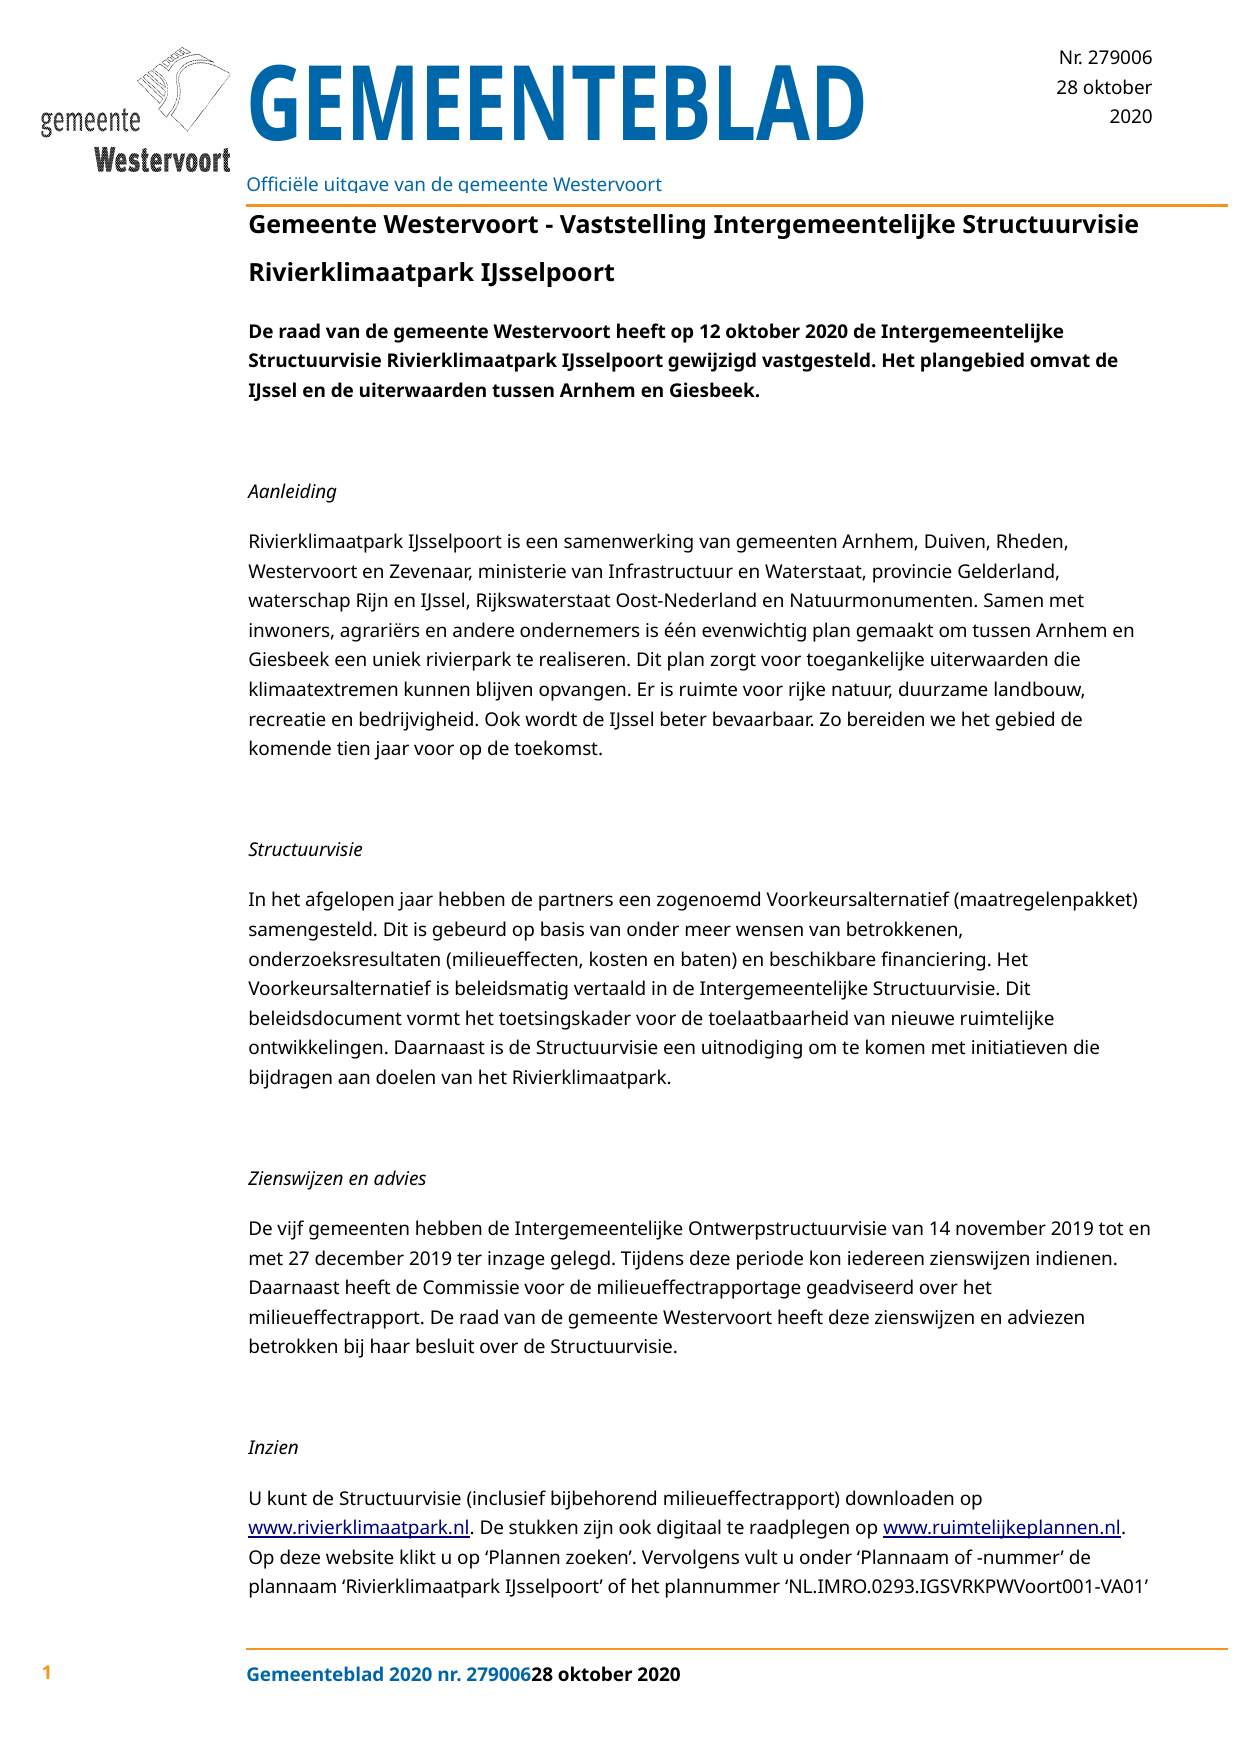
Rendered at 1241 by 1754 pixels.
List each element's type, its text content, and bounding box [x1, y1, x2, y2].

text U kunt de Structuurvisie (inclusief bijbehorend milieueffectrapport) downloaden op www.rivierklimaatpark.nl. De stukken zijn ook digitaal te raadplegen op www.ruimtelijkeplannen.nl. Op deze website klikt u op ‘Plannen zoeken’. Vervolgens vult u onder ‘Plannaam of -nummer’ de plannaam ‘Rivierklimaatpark IJsselpoort’ of het plannummer ‘NL.IMRO.0293.IGSVRKPWVoort001-VA01’ [248, 1485, 1152, 1599]
text Inzien [248, 1434, 1152, 1460]
text Structuurvisie [248, 836, 1152, 862]
picture [41, 47, 231, 172]
text Gemeente Westervoort - Vaststelling Intergemeentelijke Structuurvisie Rivierklimaatpark IJsselpoort [248, 207, 1152, 288]
text De vijf gemeenten hebben de Intergemeentelijke Ontwerpstructuurvisie van 14 november 2019 tot en met 27 december 2019 ter inzage gelegd. Tijdens deze periode kon iedereen zienswijzen indienen. Daarnaast heeft de Commissie voor de milieueffectrapportage geadviseerd over het milieueffectrapport. De raad van de gemeente Westervoort heeft deze zienswijzen en adviezen betrokken bij haar besluit over de Structuurvisie. [248, 1215, 1152, 1359]
text In het afgelopen jaar hebben de partners een zogenoemd Voorkeursalternatief (maatregelenpakket) samengesteld. Dit is gebeurd op basis van onder meer wensen van betrokkenen, onderzoeksresultaten (milieueffecten, kosten en baten) en beschikbare financiering. Het Voorkeursalternatief is beleidsmatig vertaald in de Intergemeentelijke Structuurvisie. Dit beleidsdocument vormt het toetsingskader voor de toelaatbaarheid van nieuwe ruimtelijke ontwikkelingen. Daarnaast is de Structuurvisie een uitnodiging om te komen met initiatieven die bijdragen aan doelen van het Rivierklimaatpark. [248, 887, 1152, 1090]
text De raad van de gemeente Westervoort heeft op 12 oktober 2020 de Intergemeentelijke Structuurvisie Rivierklimaatpark IJsselpoort gewijzigd vastgesteld. Het plangebied omvat de IJssel en de uiterwaarden tussen Arnhem en Giesbeek. [248, 318, 1152, 403]
text Rivierklimaatpark IJsselpoort is een samenwerking van gemeenten Arnhem, Duiven, Rheden, Westervoort en Zevenaar, ministerie van Infrastructuur en Waterstaat, provincie Gelderland, waterschap Rijn en IJssel, Rijkswaterstaat Oost-Nederland en Natuurmonumenten. Samen met inwoners, agrariërs en andere ondernemers is één evenwichtig plan gemaakt om tussen Arnhem en Giesbeek een uniek rivierpark te realiseren. Dit plan zorgt voor toegankelijke uiterwaarden die klimaatextremen kunnen blijven opvangen. Er is ruimte voor rijke natuur, duurzame landbouw, recreatie en bedrijvigheid. Ook wordt de IJssel beter bevaarbaar. Zo bereiden we het gebied de komende tien jaar voor op de toekomst. [248, 528, 1152, 761]
text Aanleiding [248, 478, 1152, 504]
text Zienswijzen en advies [248, 1165, 1152, 1191]
